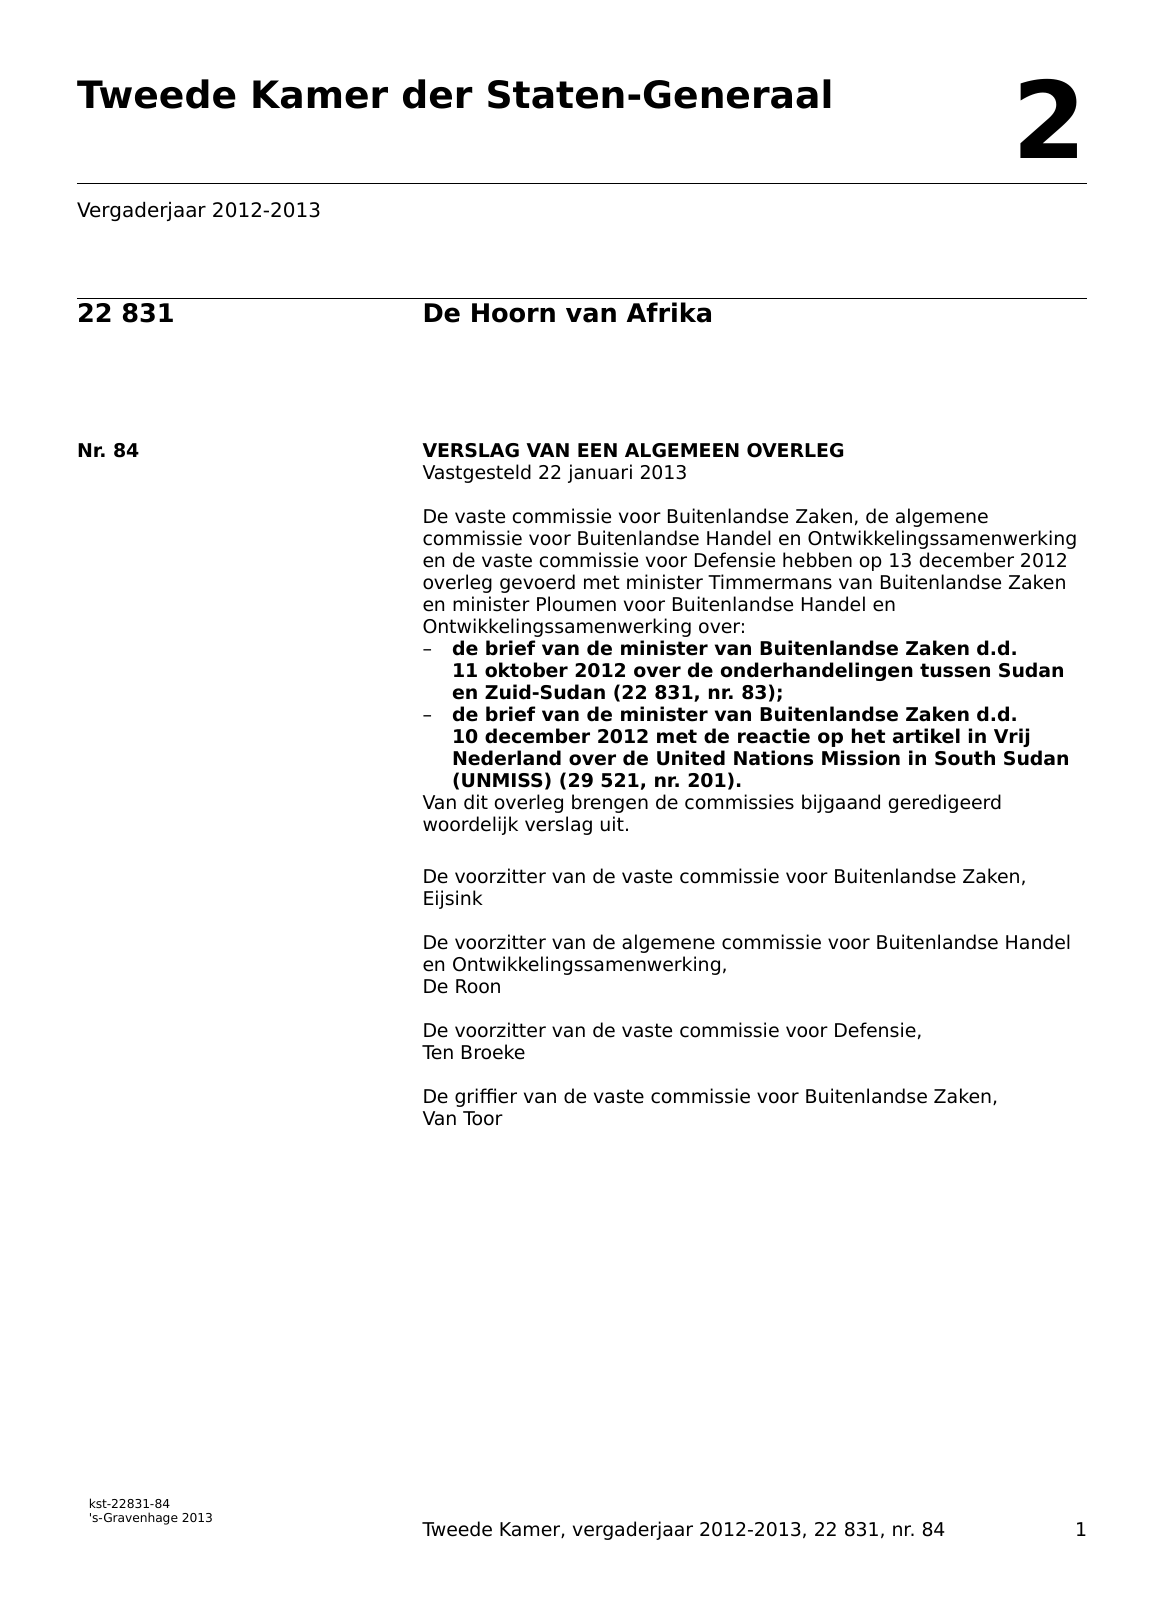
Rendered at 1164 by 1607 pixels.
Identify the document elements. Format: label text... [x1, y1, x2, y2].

table_cell Vergaderjaar 2012-2013 [77, 184, 1087, 298]
table_header Tweede Kamer der Staten-Generaal [77, 59, 886, 183]
text De griffier van de vaste commissie voor Buitenlandse Zaken, Van Toor [422, 1086, 1087, 1130]
text kst-22831-84 [88, 1497, 323, 1511]
text De vaste commissie voor Buitenlandse Zaken, de algemene commissie voor Buitenlandse Handel en Ontwikkelingssamenwerking en de vaste commissie voor Defensie hebben op 13 december 2012 overleg gevoerd met minister Timmermans van Buitenlandse Zaken en minister Ploumen voor Buitenlandse Handel en Ontwikkelingssamenwerking over: [422, 506, 1087, 638]
text De voorzitter van de vaste commissie voor Defensie, Ten Broeke [422, 1020, 1087, 1064]
text – de brief van de minister van Buitenlandse Zaken d.d. 11 oktober 2012 over de onderhandelingen tussen Sudan en Zuid-Sudan (22 831, nr. 83); [422, 638, 1087, 704]
text Van dit overleg brengen de commissies bijgaand geredigeerd woordelijk verslag uit. [422, 792, 1087, 836]
subtitle Nr. 84 VERSLAG VAN EEN ALGEMEEN OVERLEG [77, 440, 1087, 462]
subtitle 22 831 De Hoorn van Afrika [77, 299, 1087, 329]
text – de brief van de minister van Buitenlandse Zaken d.d. 10 december 2012 met de reactie op het artikel in Vrij Nederland over de United Nations Mission in South Sudan (UNMISS) (29 521, nr. 201). [422, 704, 1087, 792]
table_header 2 [886, 59, 1087, 183]
text 's-Gravenhage 2013 [88, 1511, 323, 1525]
text De voorzitter van de vaste commissie voor Buitenlandse Zaken, Eijsink [422, 866, 1087, 909]
text De voorzitter van de algemene commissie voor Buitenlandse Handel en Ontwikkelingssamenwerking, De Roon [422, 932, 1087, 998]
text Vastgesteld 22 januari 2013 [422, 462, 1087, 484]
